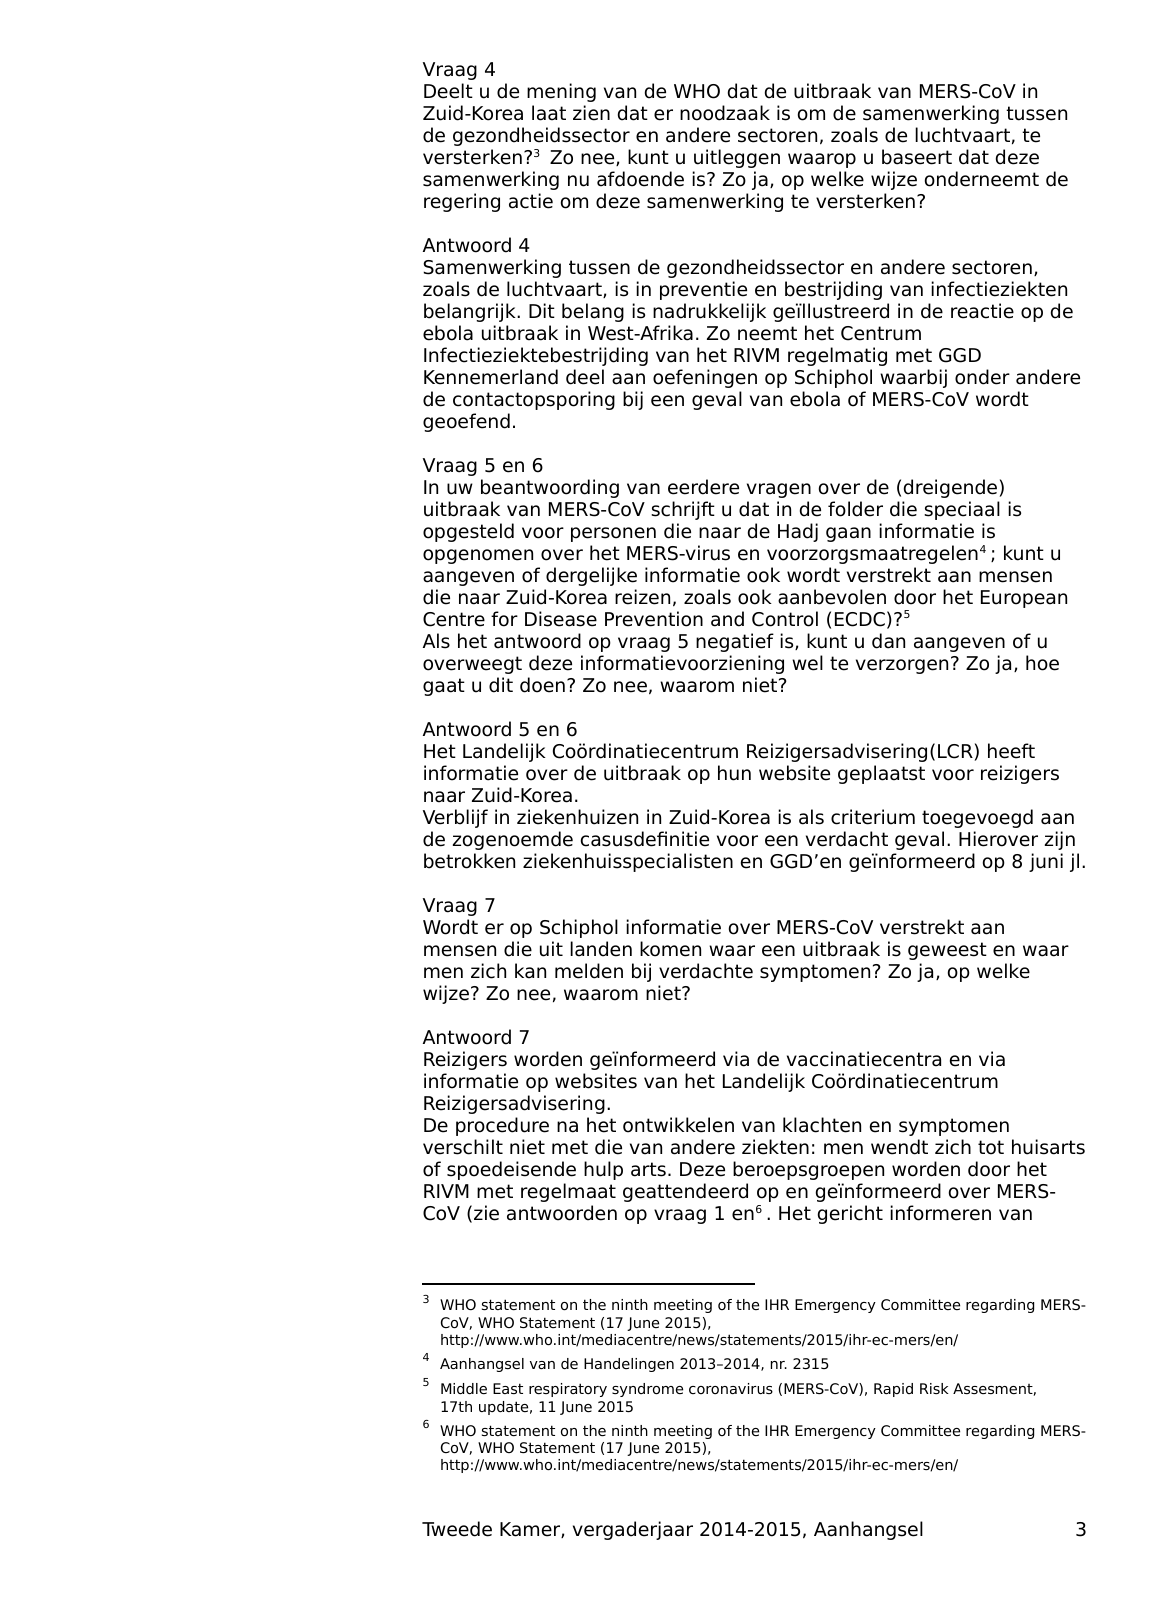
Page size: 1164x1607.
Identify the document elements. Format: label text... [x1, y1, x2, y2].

text Reizigers worden geïnformeerd via de vaccinatiecentra en via informatie op websites van het Landelijk Coördinatiecentrum Reizigersadvisering. [422, 1049, 1087, 1115]
text Wordt er op Schiphol informatie over MERS-CoV verstrekt aan mensen die uit landen komen waar een uitbraak is geweest en waar men zich kan melden bij verdachte symptomen? Zo ja, op welke wijze? Zo nee, waarom niet? [422, 917, 1087, 1005]
text Vraag 7 [422, 895, 1087, 917]
text Deelt u de mening van de WHO dat de uitbraak van MERS-CoV in Zuid-Korea laat zien dat er noodzaak is om de samenwerking tussen de gezondheidssector en andere sectoren, zoals de luchtvaart, te versterken? Zo nee, kunt u uitleggen waarop u baseert dat deze samenwerking nu afdoende is? Zo ja, op welke wijze onderneemt de regering actie om deze samenwerking te versterken? [422, 81, 1087, 213]
text Middle East respiratory syndrome coronavirus (MERS-CoV), Rapid Risk Assesment, 17th update, 11 June 2015 [422, 1377, 1087, 1416]
text Antwoord 7 [422, 1027, 1087, 1049]
text Verblijf in ziekenhuizen in Zuid-Korea is als criterium toegevoegd aan de zogenoemde casusdefinitie voor een verdacht geval. Hierover zijn betrokken ziekenhuisspecialisten en GGD’en geïnformeerd op 8 juni jl. [422, 807, 1087, 873]
text De procedure na het ontwikkelen van klachten en symptomen verschilt niet met die van andere ziekten: men wendt zich tot huisarts of spoedeisende hulp arts. Deze beroepsgroepen worden door het RIVM met regelmaat geattendeerd op en geïnformeerd over MERS-CoV (zie antwoorden op vraag 1 en. Het gericht informeren van [422, 1115, 1087, 1225]
text Als het antwoord op vraag 5 negatief is, kunt u dan aangeven of u overweegt deze informatievoorziening wel te verzorgen? Zo ja, hoe gaat u dit doen? Zo nee, waarom niet? [422, 631, 1087, 697]
text Vraag 4 [422, 59, 1087, 81]
text Samenwerking tussen de gezondheidssector en andere sectoren, zoals de luchtvaart, is in preventie en bestrijding van infectieziekten belangrijk. Dit belang is nadrukkelijk geïllustreerd in de reactie op de ebola uitbraak in West-Afrika. Zo neemt het Centrum Infectieziektebestrijding van het RIVM regelmatig met GGD Kennemerland deel aan oefeningen op Schiphol waarbij onder andere de contactopsporing bij een geval van ebola of MERS-CoV wordt geoefend. [422, 257, 1087, 433]
text In uw beantwoording van eerdere vragen over de (dreigende) uitbraak van MERS-CoV schrijft u dat in de folder die speciaal is opgesteld voor personen die naar de Hadj gaan informatie is opgenomen over het MERS-virus en voorzorgsmaatregelen; kunt u aangeven of dergelijke informatie ook wordt verstrekt aan mensen die naar Zuid-Korea reizen, zoals ook aanbevolen door het European Centre for Disease Prevention and Control (ECDC)? [422, 477, 1087, 631]
text WHO statement on the ninth meeting of the IHR Emergency Committee regarding MERS-CoV, WHO Statement (17 June 2015), http://www.who.int/mediacentre/news/statements/2015/ihr-ec-mers/en/ [422, 1418, 1087, 1474]
text Antwoord 4 [422, 235, 1087, 257]
text Vraag 5 en 6 [422, 455, 1087, 477]
text WHO statement on the ninth meeting of the IHR Emergency Committee regarding MERS-CoV, WHO Statement (17 June 2015), http://www.who.int/mediacentre/news/statements/2015/ihr-ec-mers/en/ [422, 1293, 1087, 1349]
text Het Landelijk Coördinatiecentrum Reizigersadvisering(LCR) heeft informatie over de uitbraak op hun website geplaatst voor reizigers naar Zuid-Korea. [422, 741, 1087, 807]
text Antwoord 5 en 6 [422, 719, 1087, 741]
text Aanhangsel van de Handelingen 2013–2014, nr. 2315 [422, 1352, 1087, 1374]
